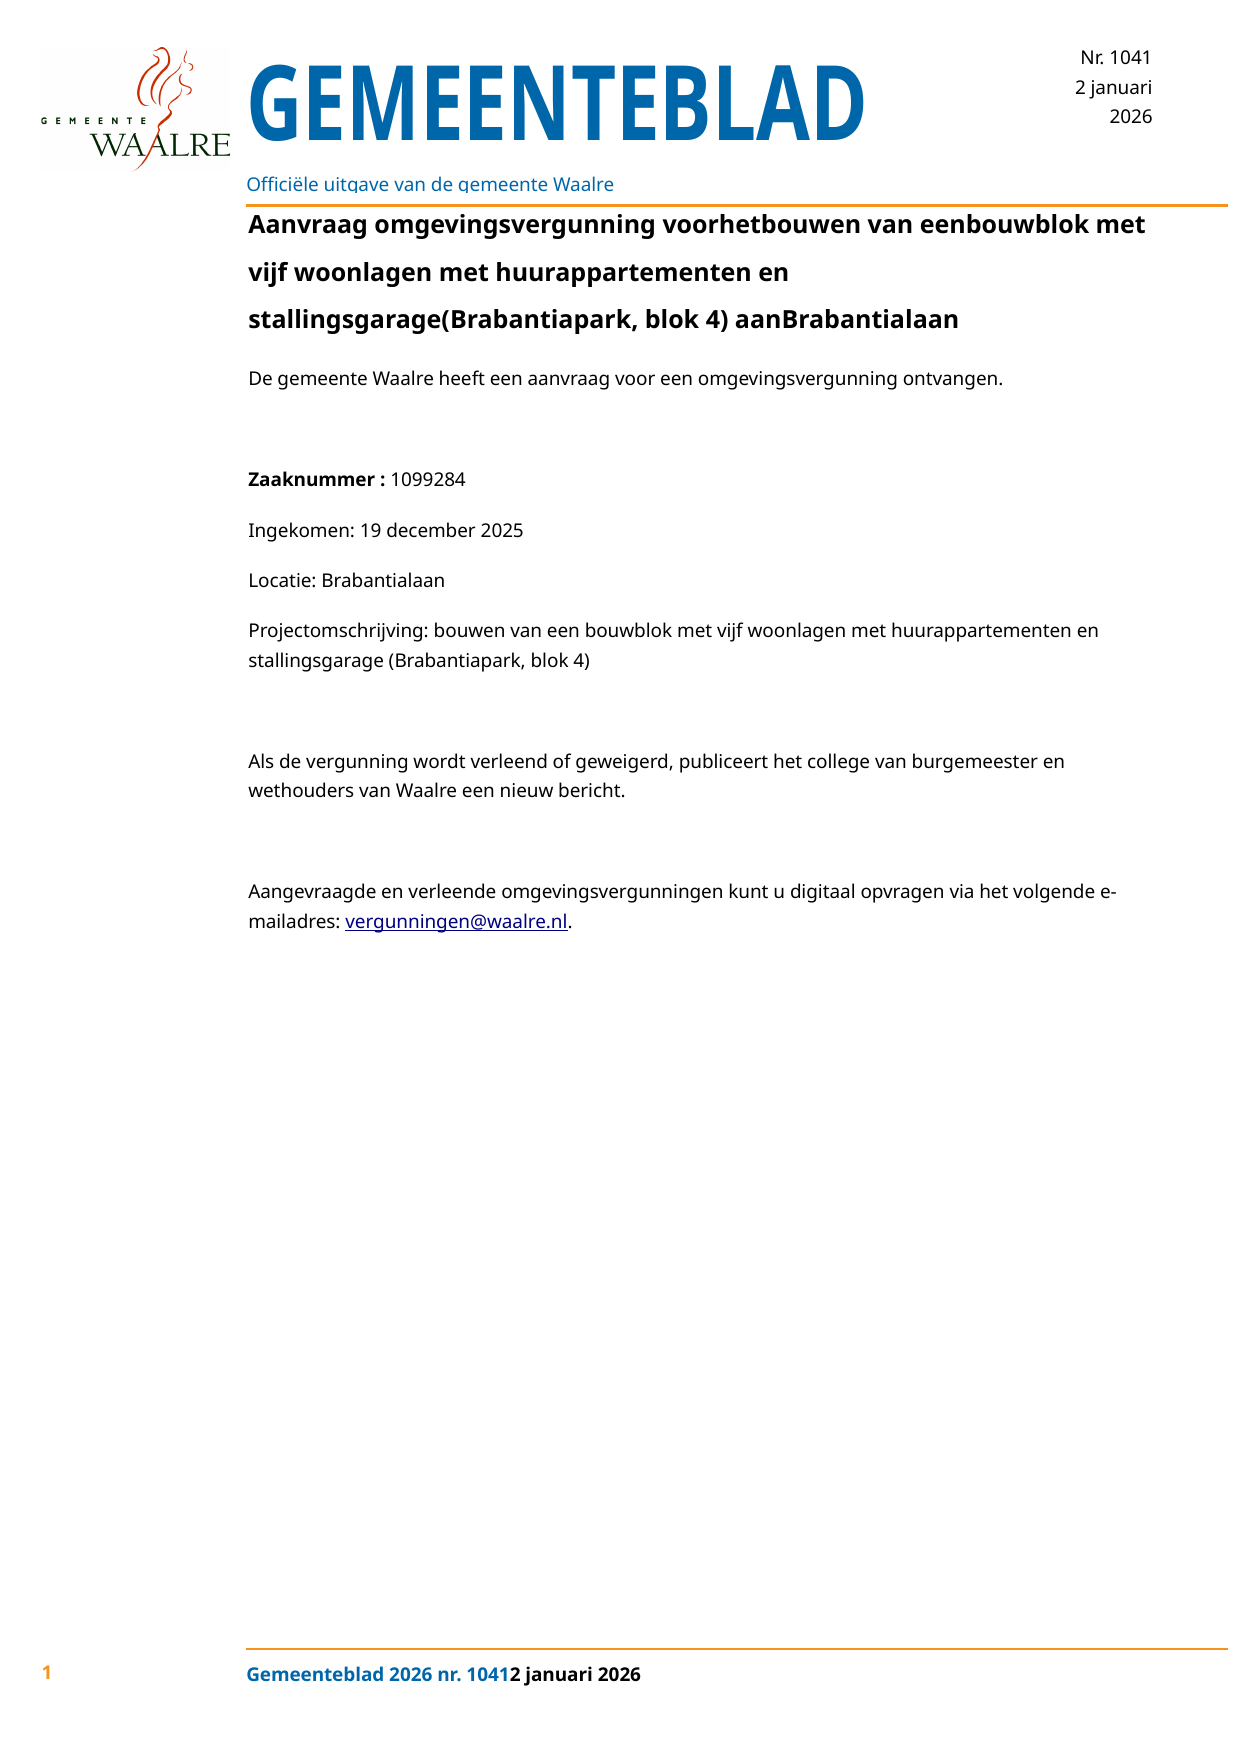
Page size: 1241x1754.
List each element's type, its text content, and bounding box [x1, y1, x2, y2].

text Aangevraagde en verleende omgevingsvergunningen kunt u digitaal opvragen via het volgende e-mailadres: vergunningen@waalre.nl. [248, 878, 1152, 934]
text Als de vergunning wordt verleend of geweigerd, publiceert het college van burgemeester en wethouders van Waalre een nieuw bericht. [248, 748, 1152, 803]
text De gemeente Waalre heeft een aanvraag voor een omgevingsvergunning ontvangen. [248, 366, 1152, 391]
text Locatie: Brabantialaan [248, 567, 1152, 593]
text Zaaknummer : 1099284 [248, 466, 1152, 492]
text Ingekomen: 19 december 2025 [248, 517, 1152, 542]
picture [41, 47, 231, 172]
text Aanvraag omgevingsvergunning voorhetbouwen van eenbouwblok met vijf woonlagen met huurappartementen en stallingsgarage(Brabantiapark, blok 4) aanBrabantialaan [248, 207, 1152, 336]
text Projectomschrijving: bouwen van een bouwblok met vijf woonlagen met huurappartementen en stallingsgarage (Brabantiapark, blok 4) [248, 618, 1152, 673]
